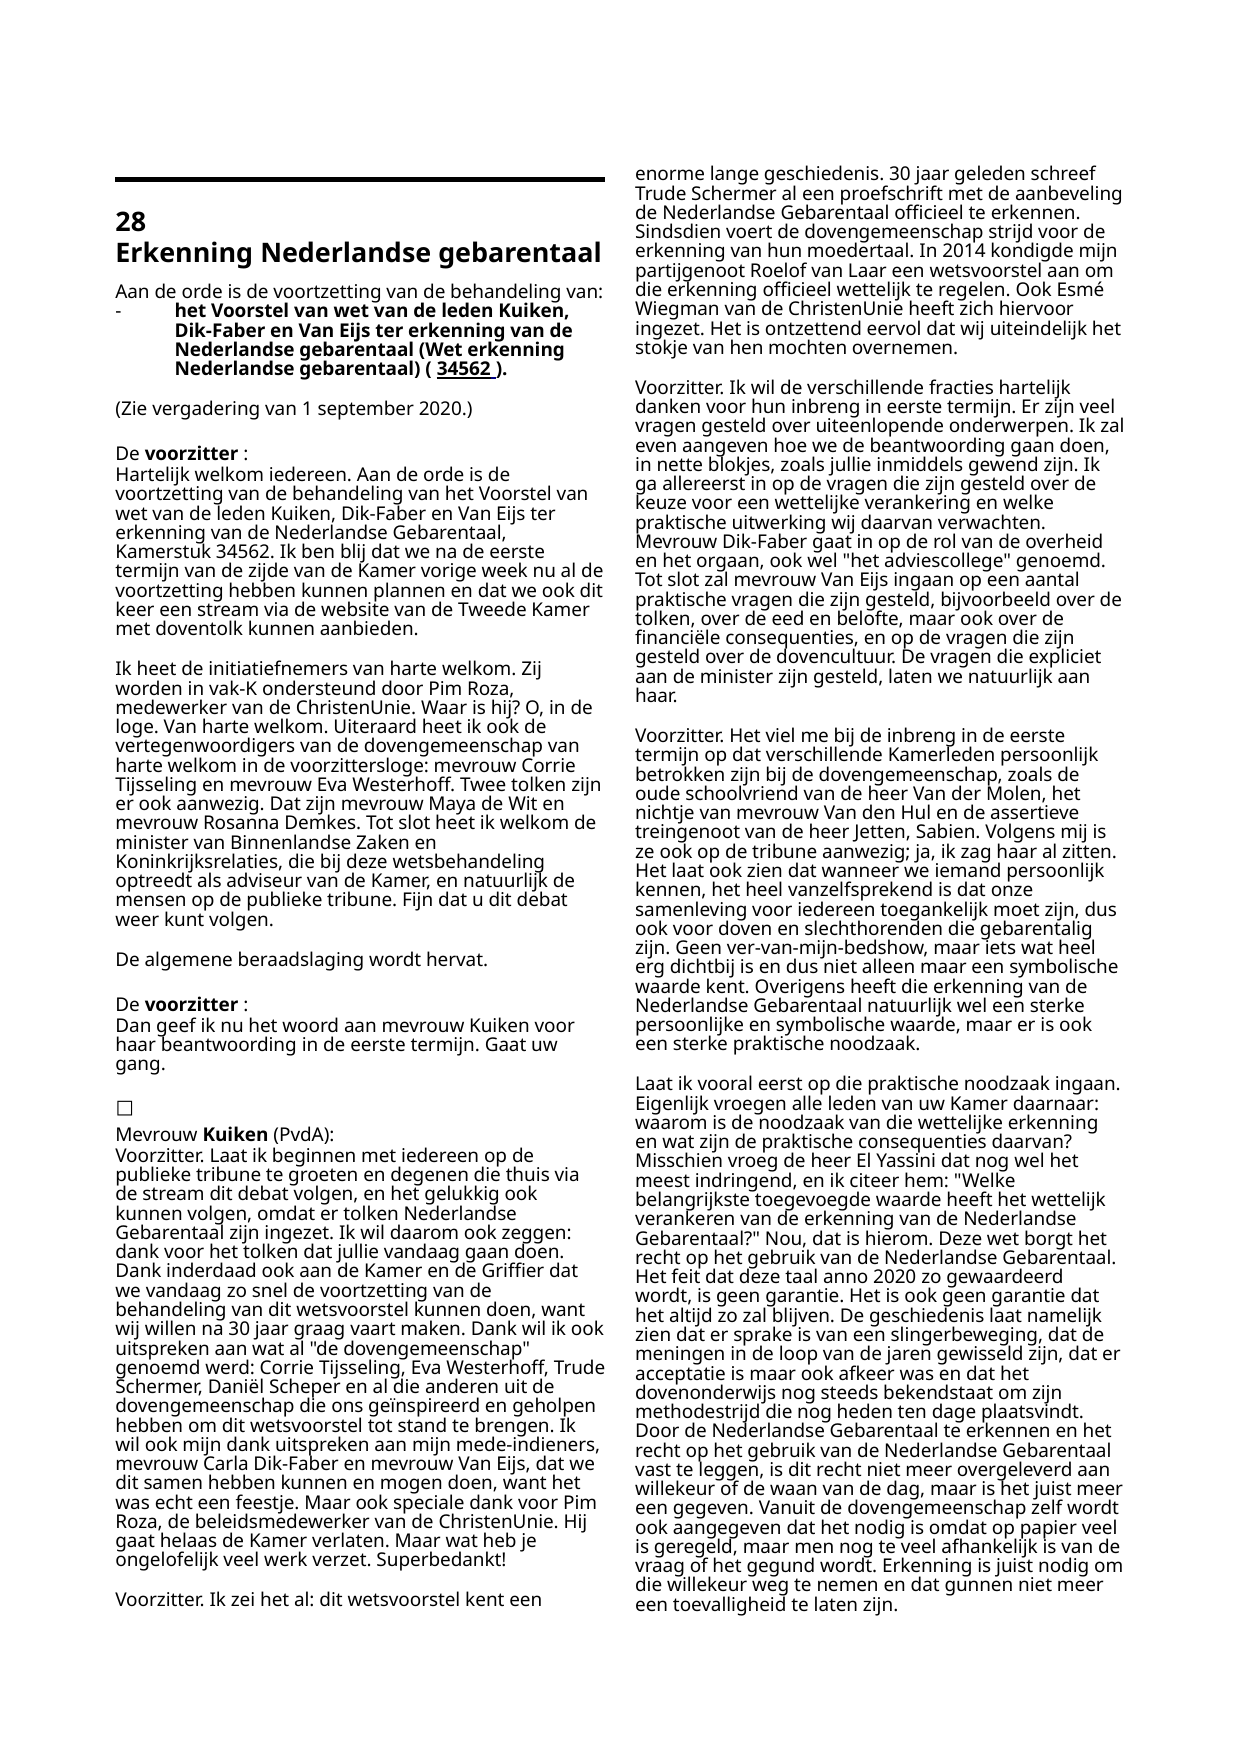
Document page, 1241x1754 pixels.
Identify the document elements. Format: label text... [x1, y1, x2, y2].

text Voorzitter. Het viel me bij de inbreng in de eerste termijn op dat verschillende Kamerleden persoonlijk betrokken zijn bij de dovengemeenschap, zoals de oude schoolvriend van de heer Van der Molen, het nichtje van mevrouw Van den Hul en de assertieve treingenoot van de heer Jetten, Sabien. Volgens mij is ze ook op de tribune aanwezig; ja, ik zag haar al zitten. Het laat ook zien dat wanneer we iemand persoonlijk kennen, het heel vanzelfsprekend is dat onze samenleving voor iedereen toegankelijk moet zijn, dus ook voor doven en slechthorenden die gebarentalig zijn. Geen ver-van-mijn-bedshow, maar iets wat heel erg dichtbij is en dus niet alleen maar een symbolische waarde kent. Overigens heeft die erkenning van de Nederlandse Gebarentaal natuurlijk wel een sterke persoonlijke en symbolische waarde, maar er is ook een sterke praktische noodzaak. [635, 727, 1125, 1055]
text Aan de orde is de voortzetting van de behandeling van: [115, 283, 605, 302]
text (Zie vergadering van 1 september 2020.) [115, 400, 605, 419]
text Voorzitter. Ik zei het al: dit wetsvoorstel kent een [115, 1591, 605, 1611]
text 28 [115, 203, 605, 239]
text De algemene beraadslaging wordt hervat. [115, 951, 605, 970]
text Dan geef ik nu het woord aan mevrouw Kuiken voor haar beantwoording in de eerste termijn. Gaat uw gang. [115, 1017, 605, 1074]
text Ik heet de initiatiefnemers van harte welkom. Zij worden in vak-K ondersteund door Pim Roza, medewerker van de ChristenUnie. Waar is hij? O, in de loge. Van harte welkom. Uiteraard heet ik ook de vertegenwoordigers van de dovengemeenschap van harte welkom in de voorzittersloge: mevrouw Corrie Tijsseling en mevrouw Eva Westerhoff. Twee tolken zijn er ook aanwezig. Dat zijn mevrouw Maya de Wit en mevrouw Rosanna Demkes. Tot slot heet ik welkom de minister van Binnenlandse Zaken en Koninkrijksrelaties, die bij deze wetsbehandeling optreedt als adviseur van de Kamer, en natuurlijk de mensen op de publieke tribune. Fijn dat u dit debat weer kunt volgen. [115, 660, 605, 930]
list het Voorstel van wet van de leden Kuiken, Dik-Faber en Van Eijs ter erkenning van de Nederlandse gebarentaal (Wet erkenning Nederlandse gebarentaal) ( 34562 ). [115, 302, 605, 379]
text ⬜ [115, 1095, 605, 1121]
text Hartelijk welkom iedereen. Aan de orde is de voortzetting van de behandeling van het Voorstel van wet van de leden Kuiken, Dik-Faber en Van Eijs ter erkenning van de Nederlandse Gebarentaal, Kamerstuk 34562. Ik ben blij dat we na de eerste termijn van de zijde van de Kamer vorige week nu al de voortzetting hebben kunnen plannen en dat we ook dit keer een stream via de website van de Tweede Kamer met doventolk kunnen aanbieden. [115, 466, 605, 639]
text Voorzitter. Laat ik beginnen met iedereen op de publieke tribune te groeten en degenen die thuis via de stream dit debat volgen, en het gelukkig ook kunnen volgen, omdat er tolken Nederlandse Gebarentaal zijn ingezet. Ik wil daarom ook zeggen: dank voor het tolken dat jullie vandaag gaan doen. Dank inderdaad ook aan de Kamer en de Griffier dat we vandaag zo snel de voortzetting van de behandeling van dit wetsvoorstel kunnen doen, want wij willen na 30 jaar graag vaart maken. Dank wil ik ook uitspreken aan wat al "de dovengemeenschap" genoemd werd: Corrie Tijsseling, Eva Westerhoff, Trude Schermer, Daniël Scheper en al die anderen uit de dovengemeenschap die ons geïnspireerd en geholpen hebben om dit wetsvoorstel tot stand te brengen. Ik wil ook mijn dank uitspreken aan mijn mede-indieners, mevrouw Carla Dik-Faber en mevrouw Van Eijs, dat we dit samen hebben kunnen en mogen doen, want het was echt een feestje. Maar ook speciale dank voor Pim Roza, de beleidsmedewerker van de ChristenUnie. Hij gaat helaas de Kamer verlaten. Maar wat heb je ongelofelijk veel werk verzet. Superbedankt! [115, 1147, 605, 1571]
text Mevrouw Kuiken (PvdA): [115, 1121, 605, 1147]
text De voorzitter : [115, 991, 605, 1017]
text De voorzitter : [115, 440, 605, 466]
text enorme lange geschiedenis. 30 jaar geleden schreef Trude Schermer al een proefschrift met de aanbeveling de Nederlandse Gebarentaal officieel te erkennen. Sindsdien voert de dovengemeenschap strijd voor de erkenning van hun moedertaal. In 2014 kondigde mijn partijgenoot Roelof van Laar een wetsvoorstel aan om die erkenning officieel wettelijk te regelen. Ook Esmé Wiegman van de ChristenUnie heeft zich hiervoor ingezet. Het is ontzettend eervol dat wij uiteindelijk het stokje van hen mochten overnemen. [635, 165, 1125, 358]
text Voorzitter. Ik wil de verschillende fracties hartelijk danken voor hun inbreng in eerste termijn. Er zijn veel vragen gesteld over uiteenlopende onderwerpen. Ik zal even aangeven hoe we de beantwoording gaan doen, in nette blokjes, zoals jullie inmiddels gewend zijn. Ik ga allereerst in op de vragen die zijn gesteld over de keuze voor een wettelijke verankering en welke praktische uitwerking wij daarvan verwachten. Mevrouw Dik-Faber gaat in op de rol van de overheid en het orgaan, ook wel "het adviescollege" genoemd. Tot slot zal mevrouw Van Eijs ingaan op een aantal praktische vragen die zijn gesteld, bijvoorbeeld over de tolken, over de eed en belofte, maar ook over de financiële consequenties, en op de vragen die zijn gesteld over de dovencultuur. De vragen die expliciet aan de minister zijn gesteld, laten we natuurlijk aan haar. [635, 379, 1125, 706]
text Laat ik vooral eerst op die praktische noodzaak ingaan. Eigenlijk vroegen alle leden van uw Kamer daarnaar: waarom is de noodzaak van die wettelijke erkenning en wat zijn de praktische consequenties daarvan? Misschien vroeg de heer El Yassini dat nog wel het meest indringend, en ik citeer hem: "Welke belangrijkste toegevoegde waarde heeft het wettelijk verankeren van de erkenning van de Nederlandse Gebarentaal?" Nou, dat is hierom. Deze wet borgt het recht op het gebruik van de Nederlandse Gebarentaal. Het feit dat deze taal anno 2020 zo gewaardeerd wordt, is geen garantie. Het is ook geen garantie dat het altijd zo zal blijven. De geschiedenis laat namelijk zien dat er sprake is van een slingerbeweging, dat de meningen in de loop van de jaren gewisseld zijn, dat er acceptatie is maar ook afkeer was en dat het dovenonderwijs nog steeds bekendstaat om zijn methodestrijd die nog heden ten dage plaatsvindt. Door de Nederlandse Gebarentaal te erkennen en het recht op het gebruik van de Nederlandse Gebarentaal vast te leggen, is dit recht niet meer overgeleverd aan willekeur of de waan van de dag, maar is het juist meer een gegeven. Vanuit de dovengemeenschap zelf wordt ook aangegeven dat het nodig is omdat op papier veel is geregeld, maar men nog te veel afhankelijk is van de vraag of het gegund wordt. Erkenning is juist nodig om die willekeur weg te nemen en dat gunnen niet meer een toevalligheid te laten zijn. [635, 1075, 1125, 1615]
text Erkenning Nederlandse gebarentaal [115, 239, 605, 283]
